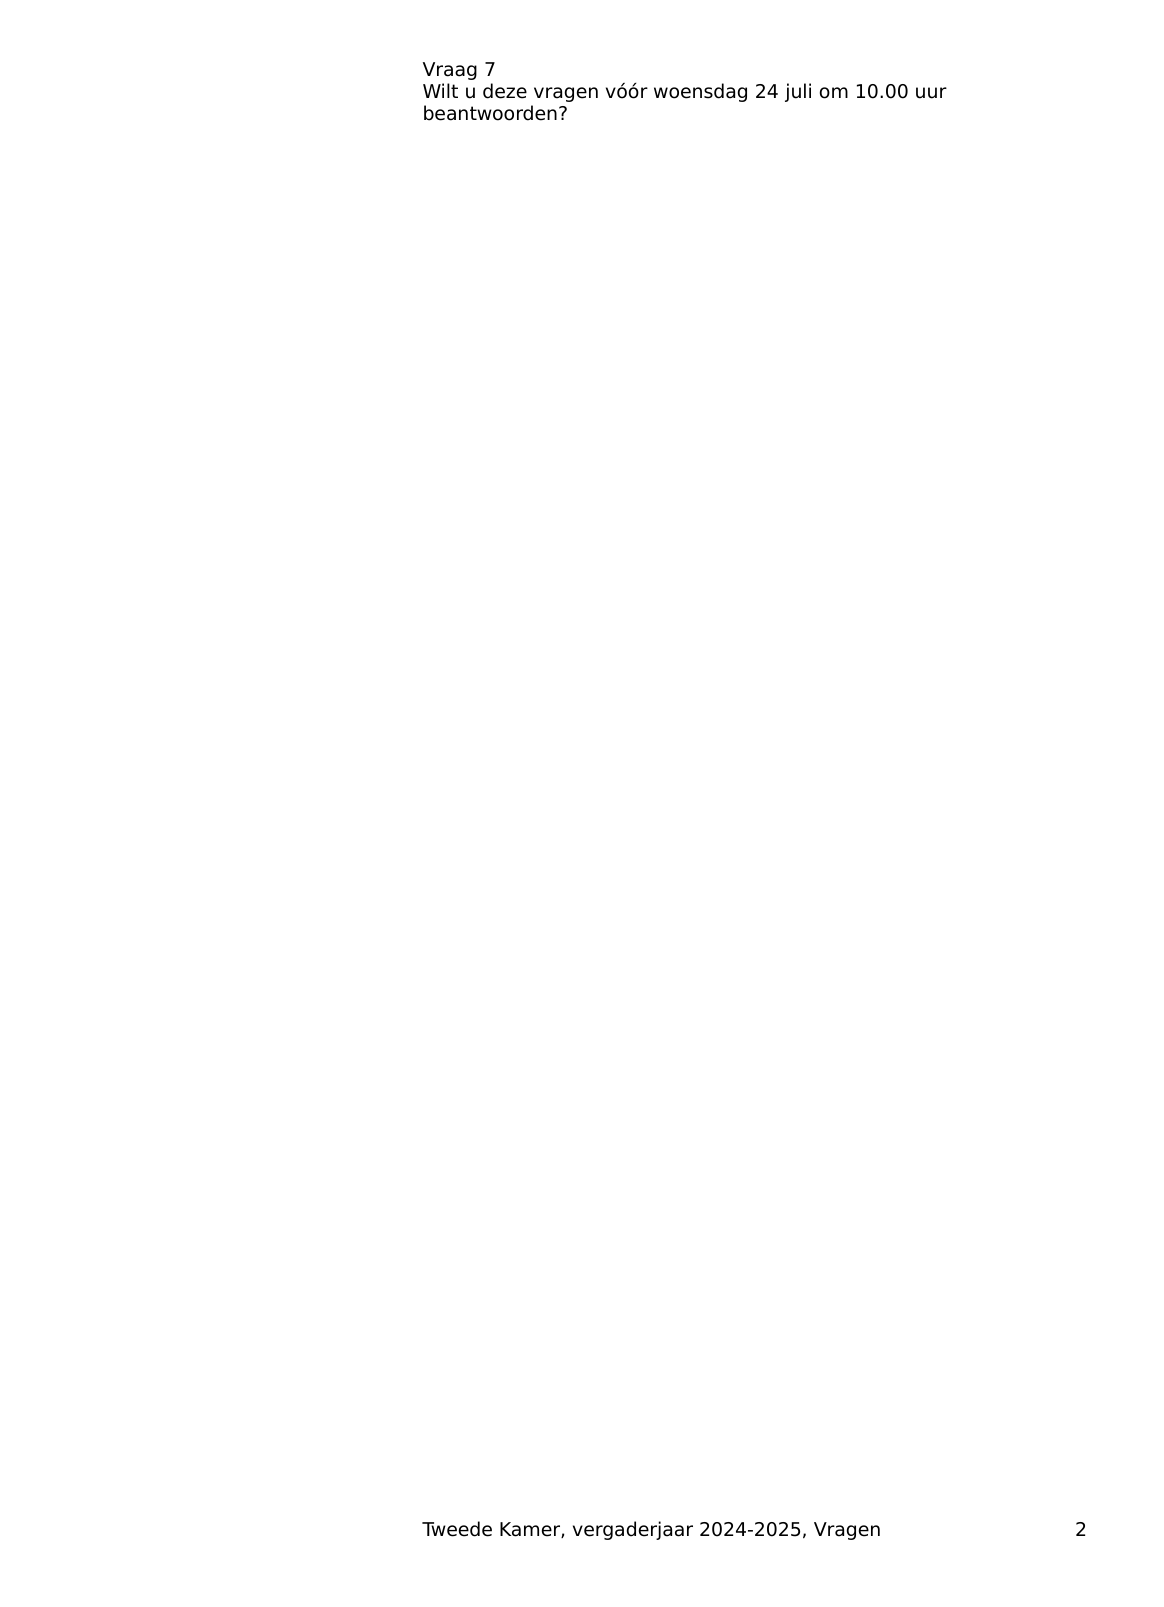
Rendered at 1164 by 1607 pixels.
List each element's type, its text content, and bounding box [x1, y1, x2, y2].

text Wilt u deze vragen vóór woensdag 24 juli om 10.00 uur beantwoorden? [422, 81, 1087, 125]
text Vraag 7 [422, 59, 1087, 81]
